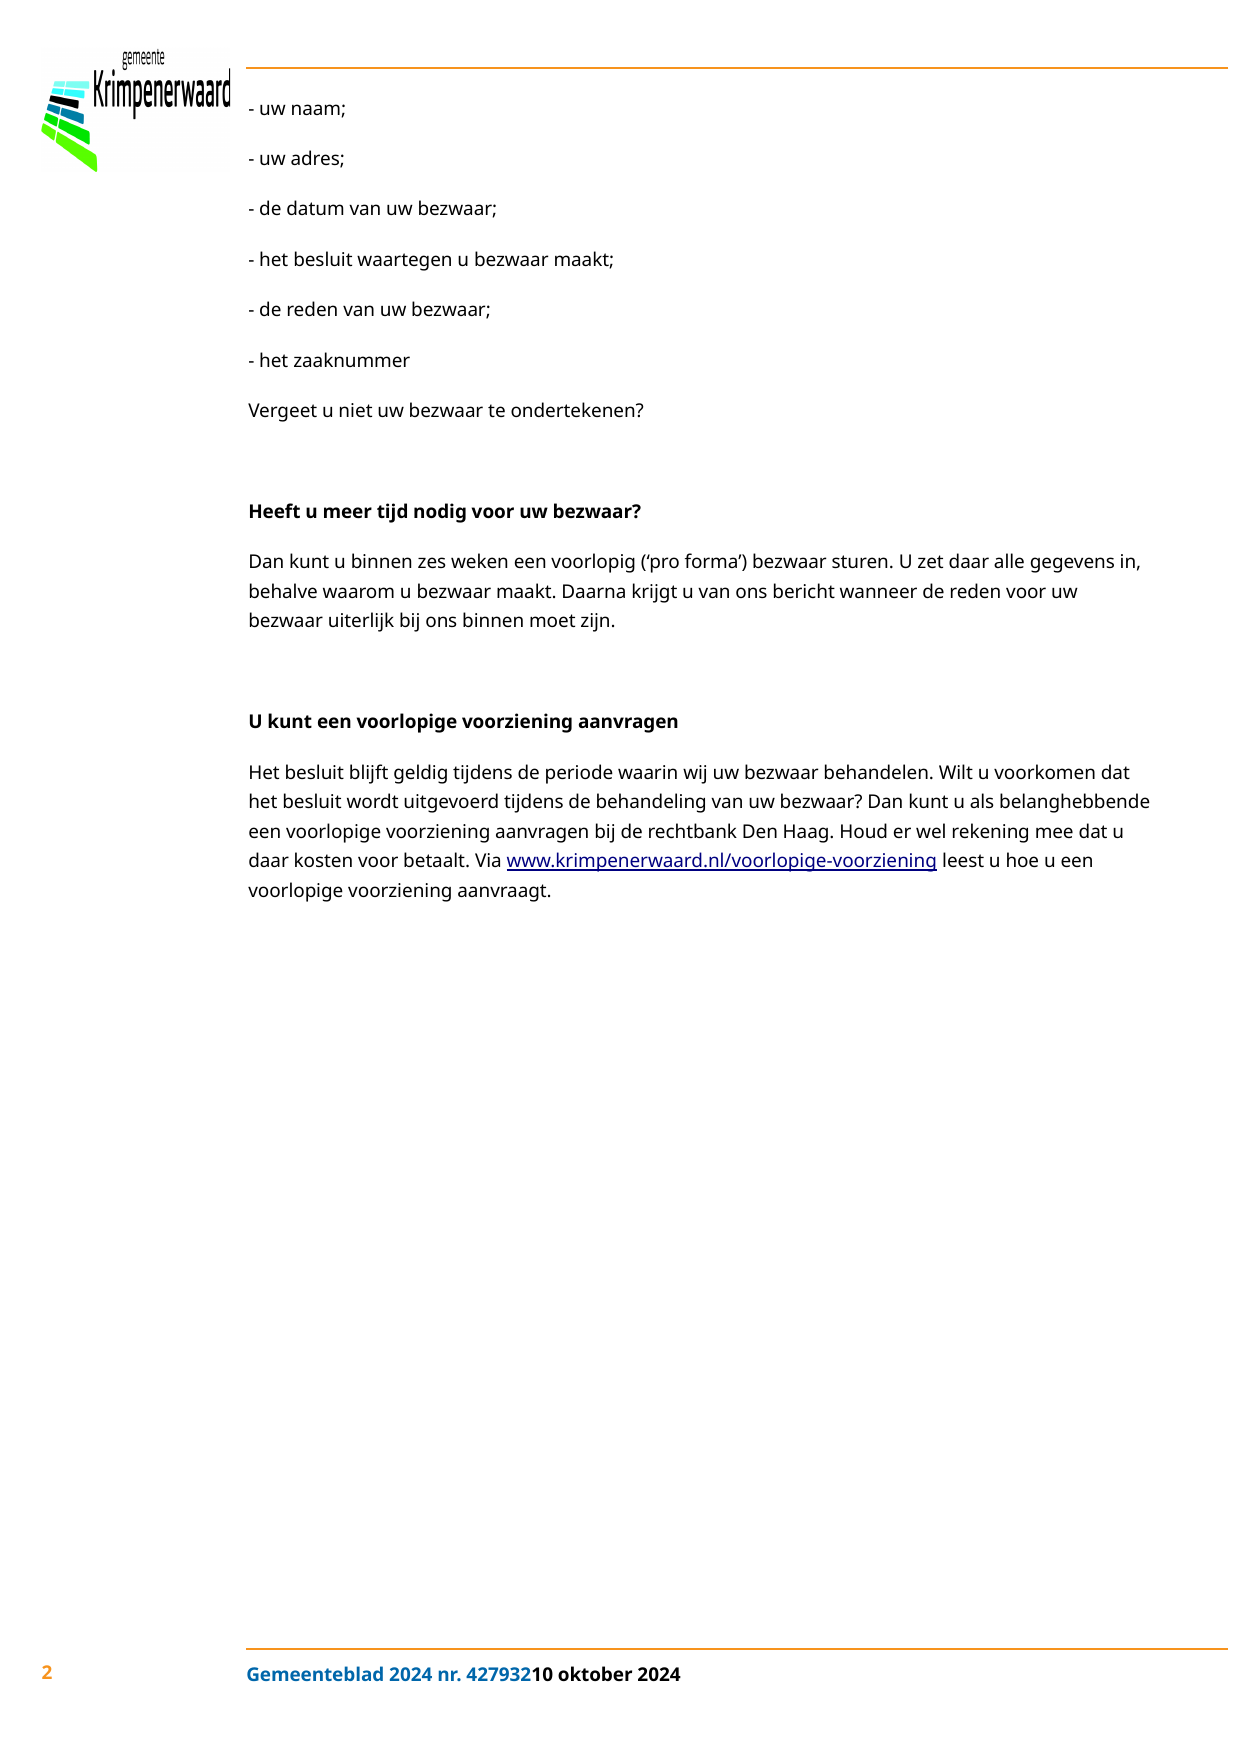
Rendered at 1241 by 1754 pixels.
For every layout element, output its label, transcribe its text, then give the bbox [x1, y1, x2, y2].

text U kunt een voorlopige voorziening aanvragen [248, 708, 1152, 734]
text Het besluit blijft geldig tijdens de periode waarin wij uw bezwaar behandelen. Wilt u voorkomen dat het besluit wordt uitgevoerd tijdens de behandeling van uw bezwaar? Dan kunt u als belanghebbende een voorlopige voorziening aanvragen bij de rechtbank Den Haag. Houd er wel rekening mee dat u daar kosten voor betaalt. Via www.krimpenerwaard.nl/voorlopige-voorziening leest u hoe u een voorlopige voorziening aanvraagt. [248, 759, 1152, 903]
picture [41, 47, 231, 172]
text - de datum van uw bezwaar; [248, 196, 1152, 221]
text - het zaaknummer [248, 347, 1152, 373]
text - uw naam; [248, 95, 1152, 121]
text Vergeet u niet uw bezwaar te ondertekenen? [248, 397, 1152, 423]
text - uw adres; [248, 145, 1152, 171]
text Dan kunt u binnen zes weken een voorlopig (‘pro forma’) bezwaar sturen. U zet daar alle gegevens in, behalve waarom u bezwaar maakt. Daarna krijgt u van ons bericht wanneer de reden voor uw bezwaar uiterlijk bij ons binnen moet zijn. [248, 548, 1152, 633]
text - het besluit waartegen u bezwaar maakt; [248, 246, 1152, 272]
text - de reden van uw bezwaar; [248, 296, 1152, 322]
text Heeft u meer tijd nodig voor uw bezwaar? [248, 498, 1152, 524]
